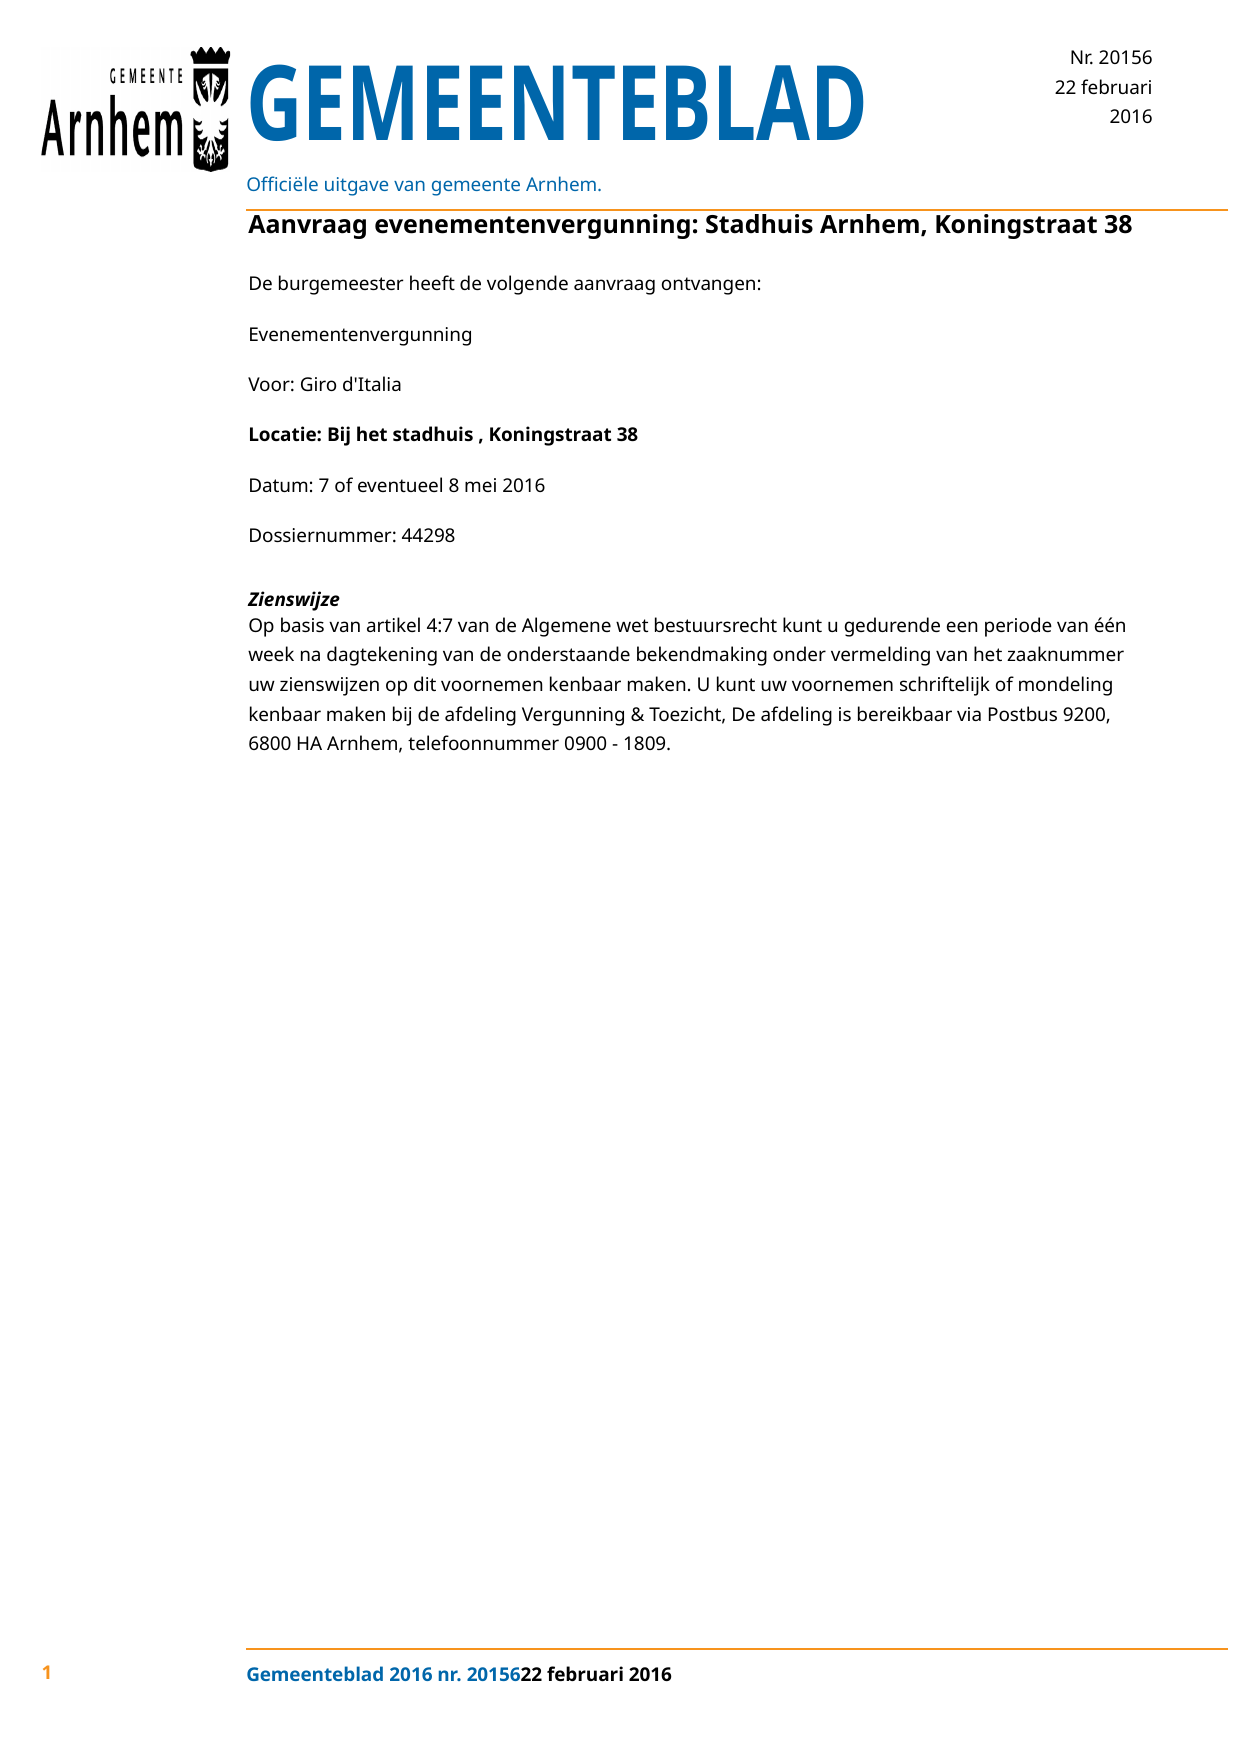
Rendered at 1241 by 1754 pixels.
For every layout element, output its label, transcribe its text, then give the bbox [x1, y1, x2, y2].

text Op basis van artikel 4:7 van de Algemene wet bestuursrecht kunt u gedurende een periode van één week na dagtekening van de onderstaande bekendmaking onder vermelding van het zaaknummer uw zienswijzen op dit voornemen kenbaar maken. U kunt uw voornemen schriftelijk of mondeling kenbaar maken bij de afdeling Vergunning & Toezicht, De afdeling is bereikbaar via Postbus 9200, 6800 HA Arnhem, telefoonnummer 0900 - 1809. [248, 612, 1152, 756]
text Evenementenvergunning [248, 321, 1152, 346]
text Voor: Giro d'Italia [248, 371, 1152, 397]
text Zienswijze [248, 586, 1152, 612]
picture [41, 47, 231, 172]
text Locatie: Bij het stadhuis , Koningstraat 38 [248, 422, 1152, 447]
text Aanvraag evenementenvergunning: Stadhuis Arnhem, Koningstraat 38 [248, 211, 1152, 241]
text De burgemeester heeft de volgende aanvraag ontvangen: [248, 270, 1152, 296]
text Dossiernummer: 44298 [248, 522, 1152, 548]
text Datum: 7 of eventueel 8 mei 2016 [248, 472, 1152, 498]
